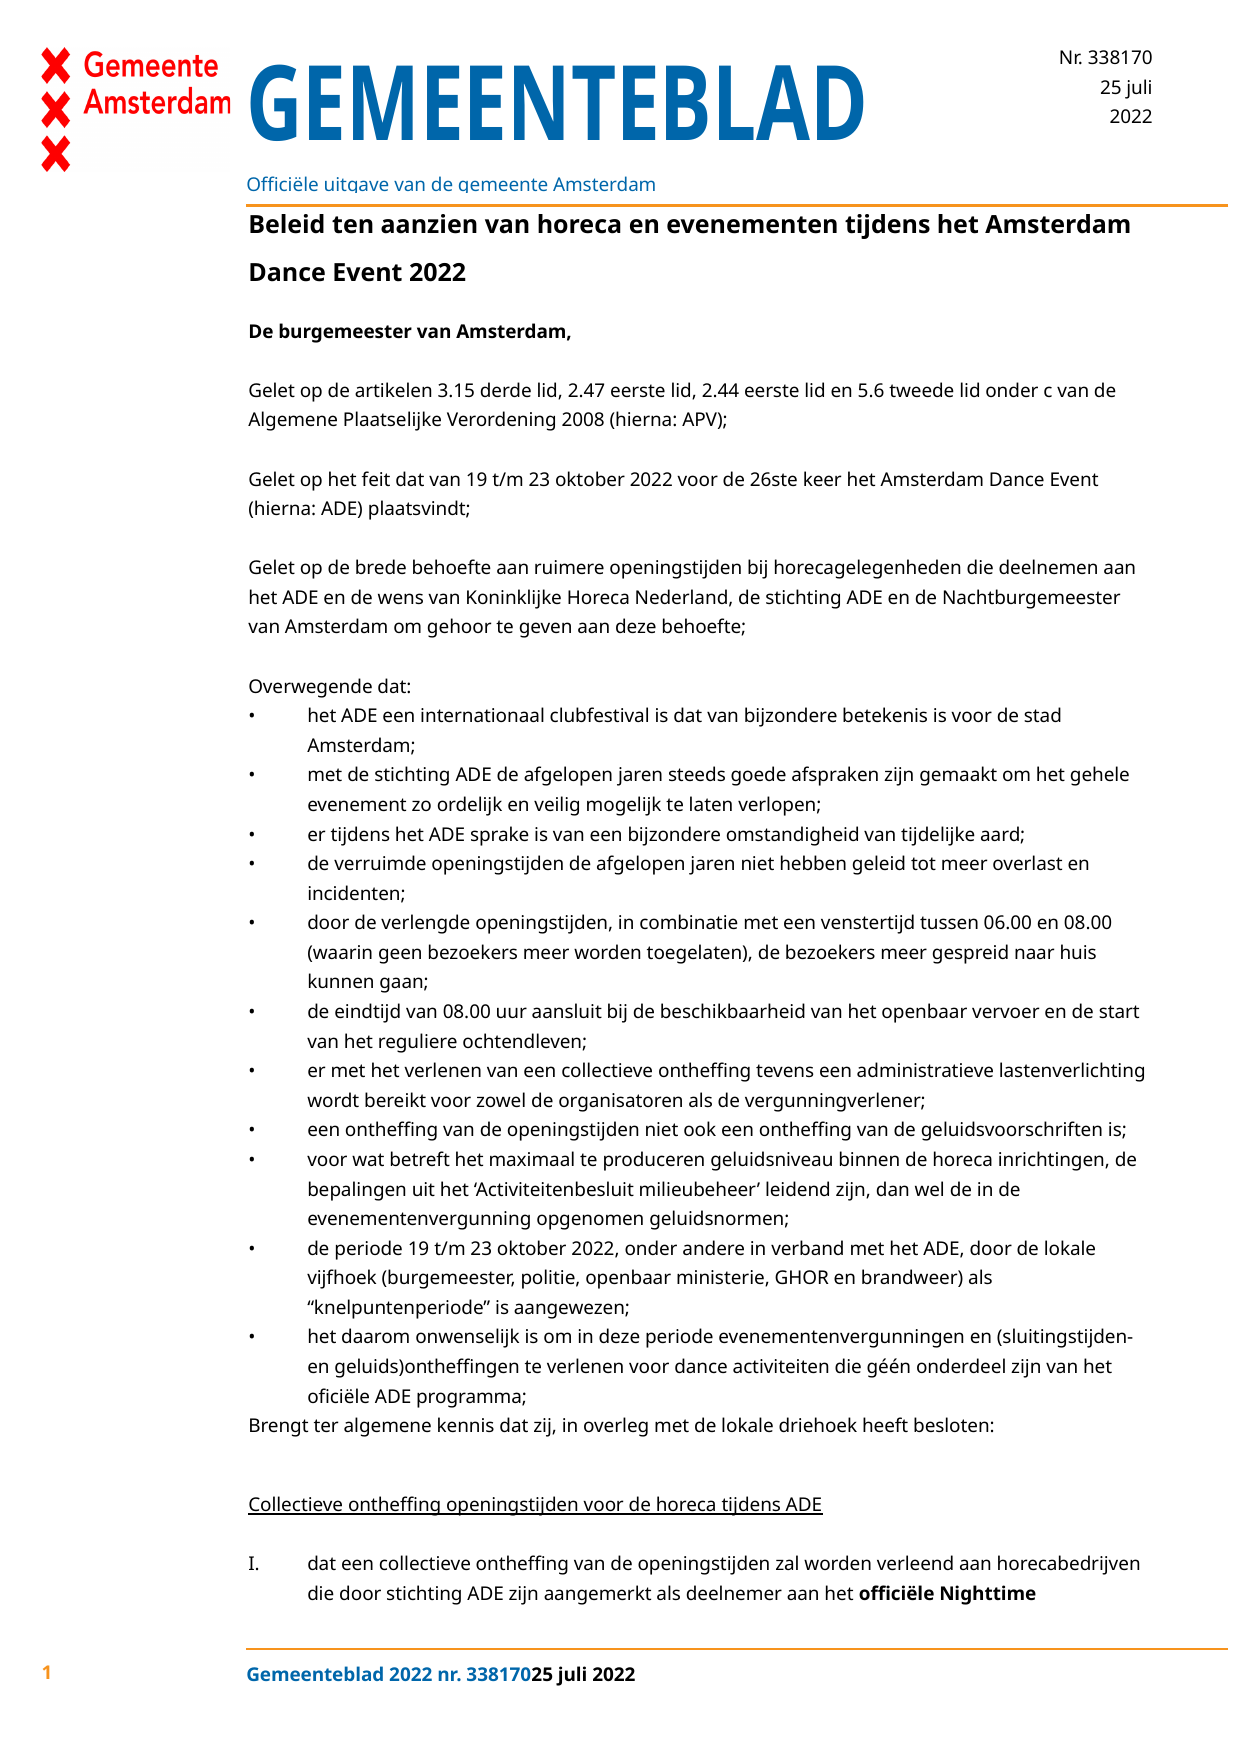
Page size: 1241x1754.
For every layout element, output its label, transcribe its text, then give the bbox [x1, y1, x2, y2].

text Gelet op de brede behoefte aan ruimere openingstijden bij horecagelegenheden die deelnemen aan het ADE en de wens van Koninklijke Horeca Nederland, de stichting ADE en de Nachtburgemeester van Amsterdam om gehoor te geven aan deze behoefte; [248, 554, 1152, 639]
list door de verlengde openingstijden, in combinatie met een venstertijd tussen 06.00 en 08.00 (waarin geen bezoekers meer worden toegelaten), de bezoekers meer gespreid naar huis kunnen gaan; [248, 909, 1152, 994]
text Overwegende dat: [248, 673, 1152, 699]
list met de stichting ADE de afgelopen jaren steeds goede afspraken zijn gemaakt om het gehele evenement zo ordelijk en veilig mogelijk te laten verlopen; [248, 762, 1152, 817]
list de verruimde openingstijden de afgelopen jaren niet hebben geleid tot meer overlast en incidenten; [248, 850, 1152, 906]
text De burgemeester van Amsterdam, [248, 318, 1152, 344]
list een ontheffing van de openingstijden niet ook een ontheffing van de geluidsvoorschriften is; [248, 1117, 1152, 1142]
text Gelet op de artikelen 3.15 derde lid, 2.47 eerste lid, 2.44 eerste lid en 5.6 tweede lid onder c van de Algemene Plaatselijke Verordening 2008 (hierna: APV); [248, 377, 1152, 432]
list de periode 19 t/m 23 oktober 2022, onder andere in verband met het ADE, door de lokale vijfhoek (burgemeester, politie, openbaar ministerie, GHOR en brandweer) als “knelpuntenperiode” is aangewezen; [248, 1235, 1152, 1320]
list het daarom onwenselijk is om in deze periode evenementenvergunningen en (sluitingstijden- en geluids)ontheffingen te verlenen voor dance activiteiten die géén onderdeel zijn van het oficiële ADE programma; [248, 1324, 1152, 1409]
text Gelet op het feit dat van 19 t/m 23 oktober 2022 voor de 26ste keer het Amsterdam Dance Event (hierna: ADE) plaatsvindt; [248, 466, 1152, 521]
list dat een collectieve ontheffing van de openingstijden zal worden verleend aan horecabedrijven die door stichting ADE zijn aangemerkt als deelnemer aan het officiële Nighttime [248, 1551, 1152, 1606]
text Collectieve ontheffing openingstijden voor de horeca tijdens ADE [248, 1491, 1152, 1517]
list er met het verlenen van een collectieve ontheffing tevens een administratieve lastenverlichting wordt bereikt voor zowel de organisatoren als de vergunningverlener; [248, 1057, 1152, 1113]
list er tijdens het ADE sprake is van een bijzondere omstandigheid van tijdelijke aard; [248, 821, 1152, 847]
picture [41, 47, 231, 172]
list voor wat betreft het maximaal te produceren geluidsniveau binnen de horeca inrichtingen, de bepalingen uit het ‘Activiteitenbesluit milieubeheer’ leidend zijn, dan wel de in de evenementenvergunning opgenomen geluidsnormen; [248, 1146, 1152, 1231]
text Brengt ter algemene kennis dat zij, in overleg met de lokale driehoek heeft besloten: [248, 1412, 1152, 1438]
text Beleid ten aanzien van horeca en evenementen tijdens het Amsterdam Dance Event 2022 [248, 207, 1152, 288]
list de eindtijd van 08.00 uur aansluit bij de beschikbaarheid van het openbaar vervoer en de start van het reguliere ochtendleven; [248, 998, 1152, 1054]
list het ADE een internationaal clubfestival is dat van bijzondere betekenis is voor de stad Amsterdam; [248, 702, 1152, 758]
